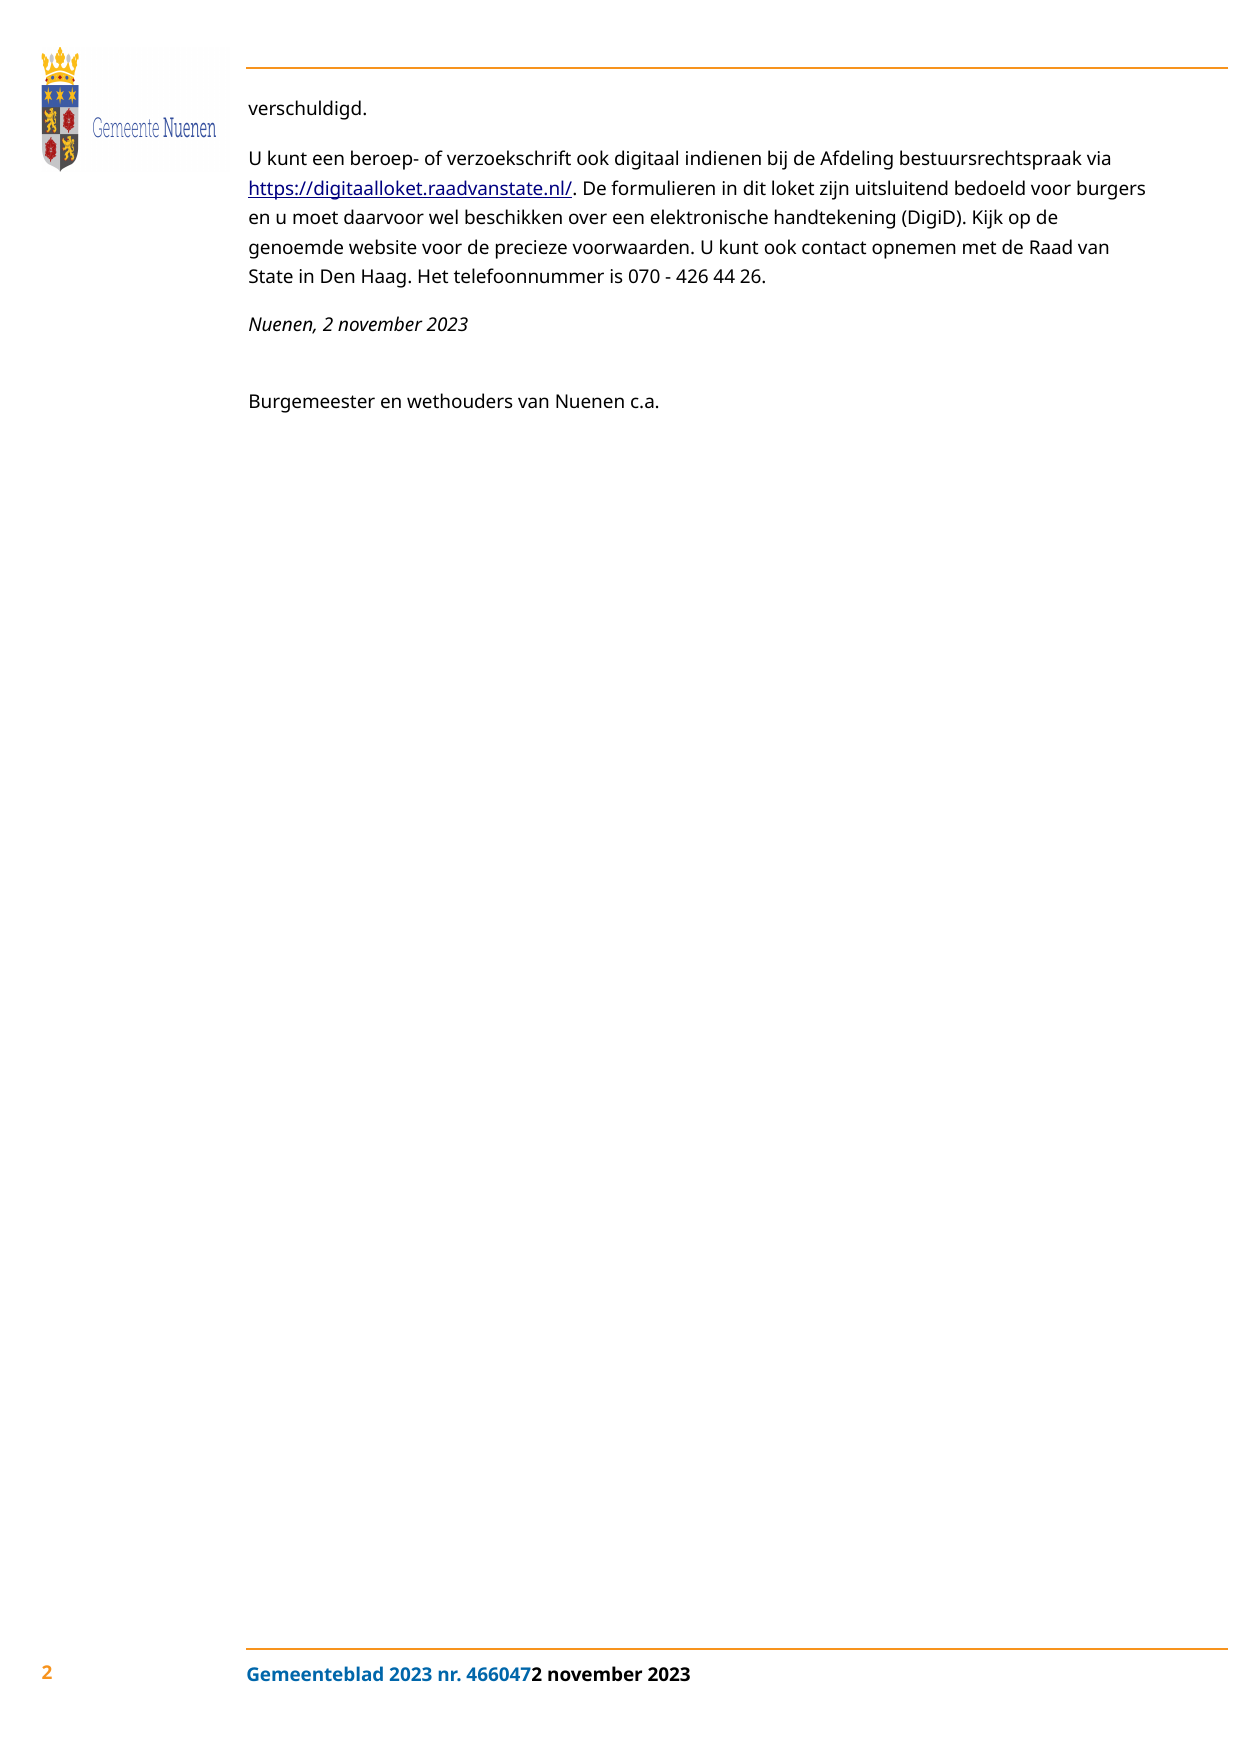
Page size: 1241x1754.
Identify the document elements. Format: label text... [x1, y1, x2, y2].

text Nuenen, 2 november 2023 [248, 311, 1152, 337]
text Burgemeester en wethouders van Nuenen c.a. [248, 388, 1152, 414]
text U kunt een beroep- of verzoekschrift ook digitaal indienen bij de Afdeling bestuursrechtspraak via https://digitaalloket.raadvanstate.nl/. De formulieren in dit loket zijn uitsluitend bedoeld voor burgers en u moet daarvoor wel beschikken over een elektronische handtekening (DigiD). Kijk op de genoemde website voor de precieze voorwaarden. U kunt ook contact opnemen met de Raad van State in Den Haag. Het telefoonnummer is 070 - 426 44 26. [248, 145, 1152, 289]
picture [41, 47, 231, 172]
text verschuldigd. [248, 95, 1152, 121]
